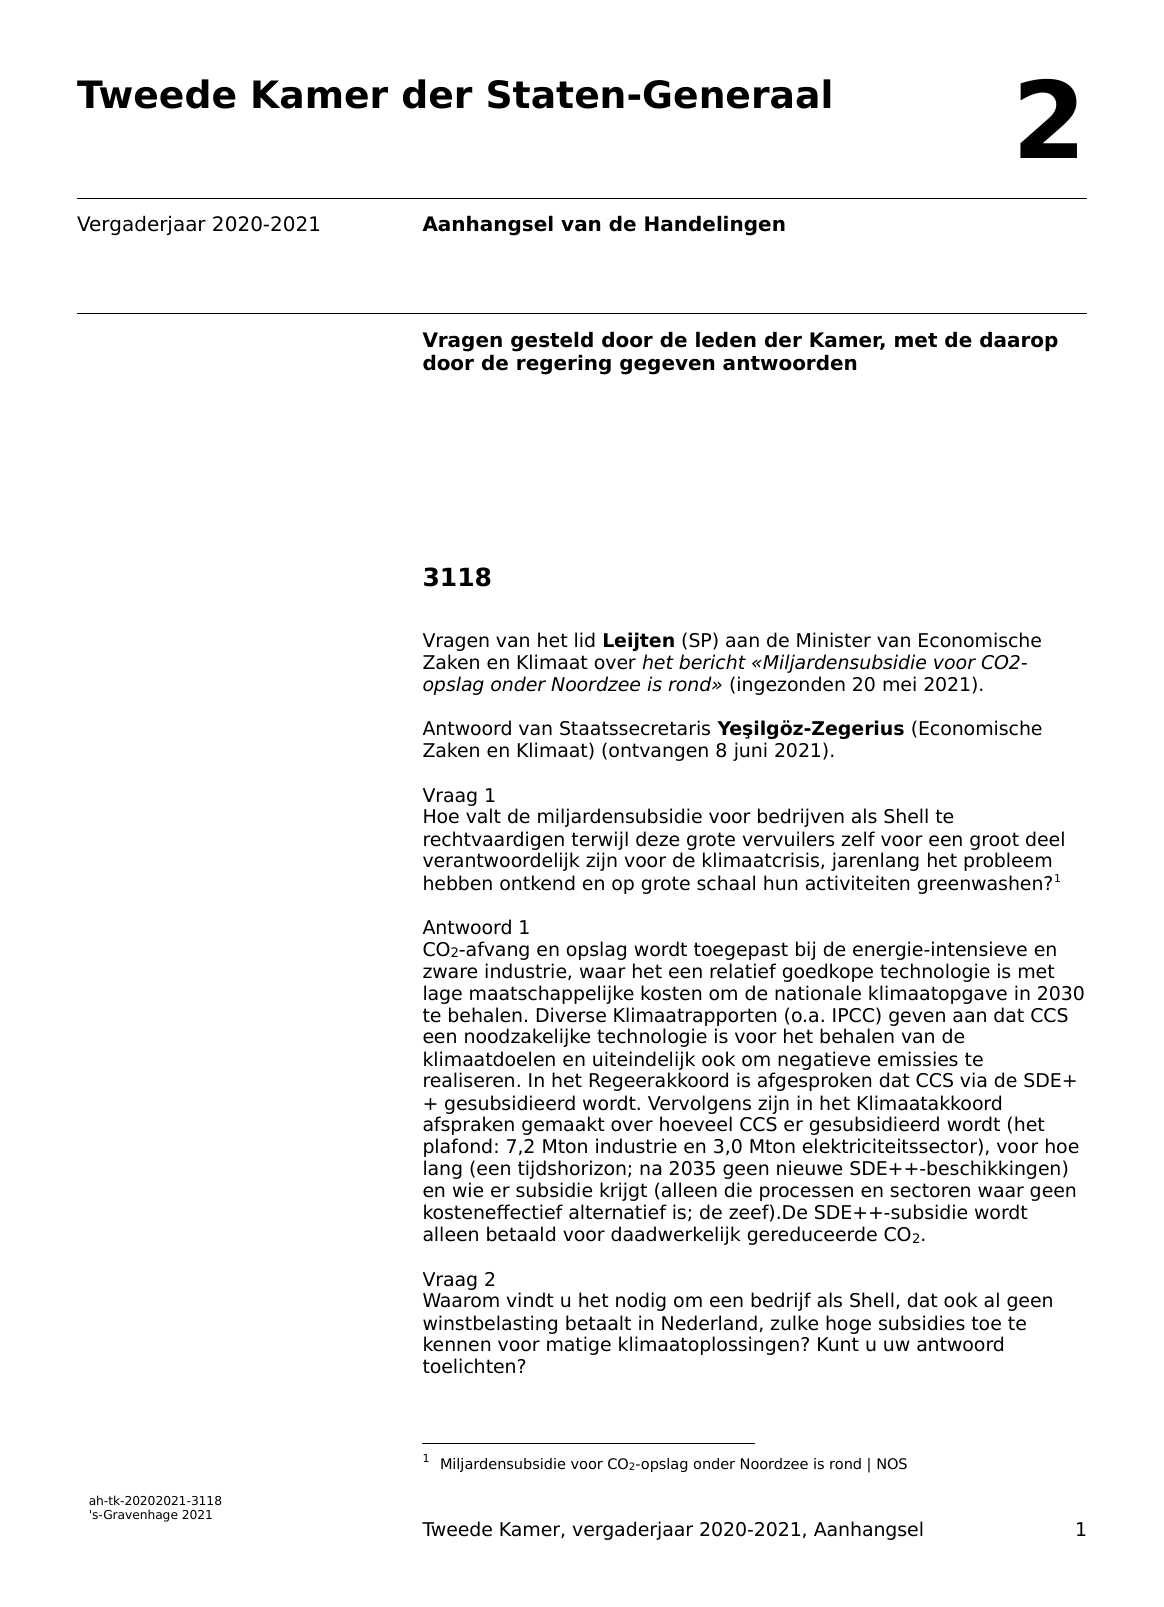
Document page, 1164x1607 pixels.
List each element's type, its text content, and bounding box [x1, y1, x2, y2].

text 's-Gravenhage 2021 [88, 1508, 323, 1522]
text ah-tk-20202021-3118 [88, 1494, 323, 1508]
text CO2-afvang en opslag wordt toegepast bij de energie-intensieve en zware industrie, waar het een relatief goedkope technologie is met lage maatschappelijke kosten om de nationale klimaatopgave in 2030 te behalen. Diverse Klimaatrapporten (o.a. IPCC) geven aan dat CCS een noodzakelijke technologie is voor het behalen van de klimaatdoelen en uiteindelijk ook om negatieve emissies te realiseren. In het Regeerakkoord is afgesproken dat CCS via de SDE++ gesubsidieerd wordt. Vervolgens zijn in het Klimaatakkoord afspraken gemaakt over hoeveel CCS er gesubsidieerd wordt (het plafond: 7,2 Mton industrie en 3,0 Mton elektriciteitssector), voor hoe lang (een tijdshorizon; na 2035 geen nieuwe SDE++-beschikkingen) en wie er subsidie krijgt (alleen die processen en sectoren waar geen kosteneffectief alternatief is; de zeef).De SDE++-subsidie wordt alleen betaald voor daadwerkelijk gereduceerde CO2. [422, 938, 1087, 1246]
table_header 2 [886, 59, 1087, 198]
text Vragen van het lid Leijten (SP) aan de Minister van Economische Zaken en Klimaat over het bericht «Miljardensubsidie voor CO2-opslag onder Noordzee is rond» (ingezonden 20 mei 2021). [422, 630, 1087, 696]
text Vraag 1 [422, 784, 1087, 806]
text Antwoord 1 [422, 917, 1087, 938]
table_cell [77, 314, 422, 375]
text Waarom vindt u het nodig om een bedrijf als Shell, dat ook al geen winstbelasting betaalt in Nederland, zulke hoge subsidies toe te kennen voor matige klimaatoplossingen? Kunt u uw antwoord toelichten? [422, 1290, 1087, 1378]
text Vraag 2 [422, 1268, 1087, 1290]
table_cell Aanhangsel van de Handelingen [422, 199, 1087, 313]
text Antwoord van Staatssecretaris Yeşilgöz-Zegerius (Economische Zaken en Klimaat) (ontvangen 8 juni 2021). [422, 718, 1087, 762]
table_header Tweede Kamer der Staten-Generaal [77, 59, 886, 198]
text Miljardensubsidie voor CO2-opslag onder Noordzee is rond | NOS [422, 1452, 1087, 1474]
text 3118 [422, 563, 1087, 592]
table_cell Vergaderjaar 2020-2021 [77, 199, 422, 313]
text Hoe valt de miljardensubsidie voor bedrijven als Shell te rechtvaardigen terwijl deze grote vervuilers zelf voor een groot deel verantwoordelijk zijn voor de klimaatcrisis, jarenlang het probleem hebben ontkend en op grote schaal hun activiteiten greenwashen? [422, 806, 1087, 894]
table_cell Vragen gesteld door de leden der Kamer, met de daarop door de regering gegeven antwoorden [422, 314, 1087, 375]
